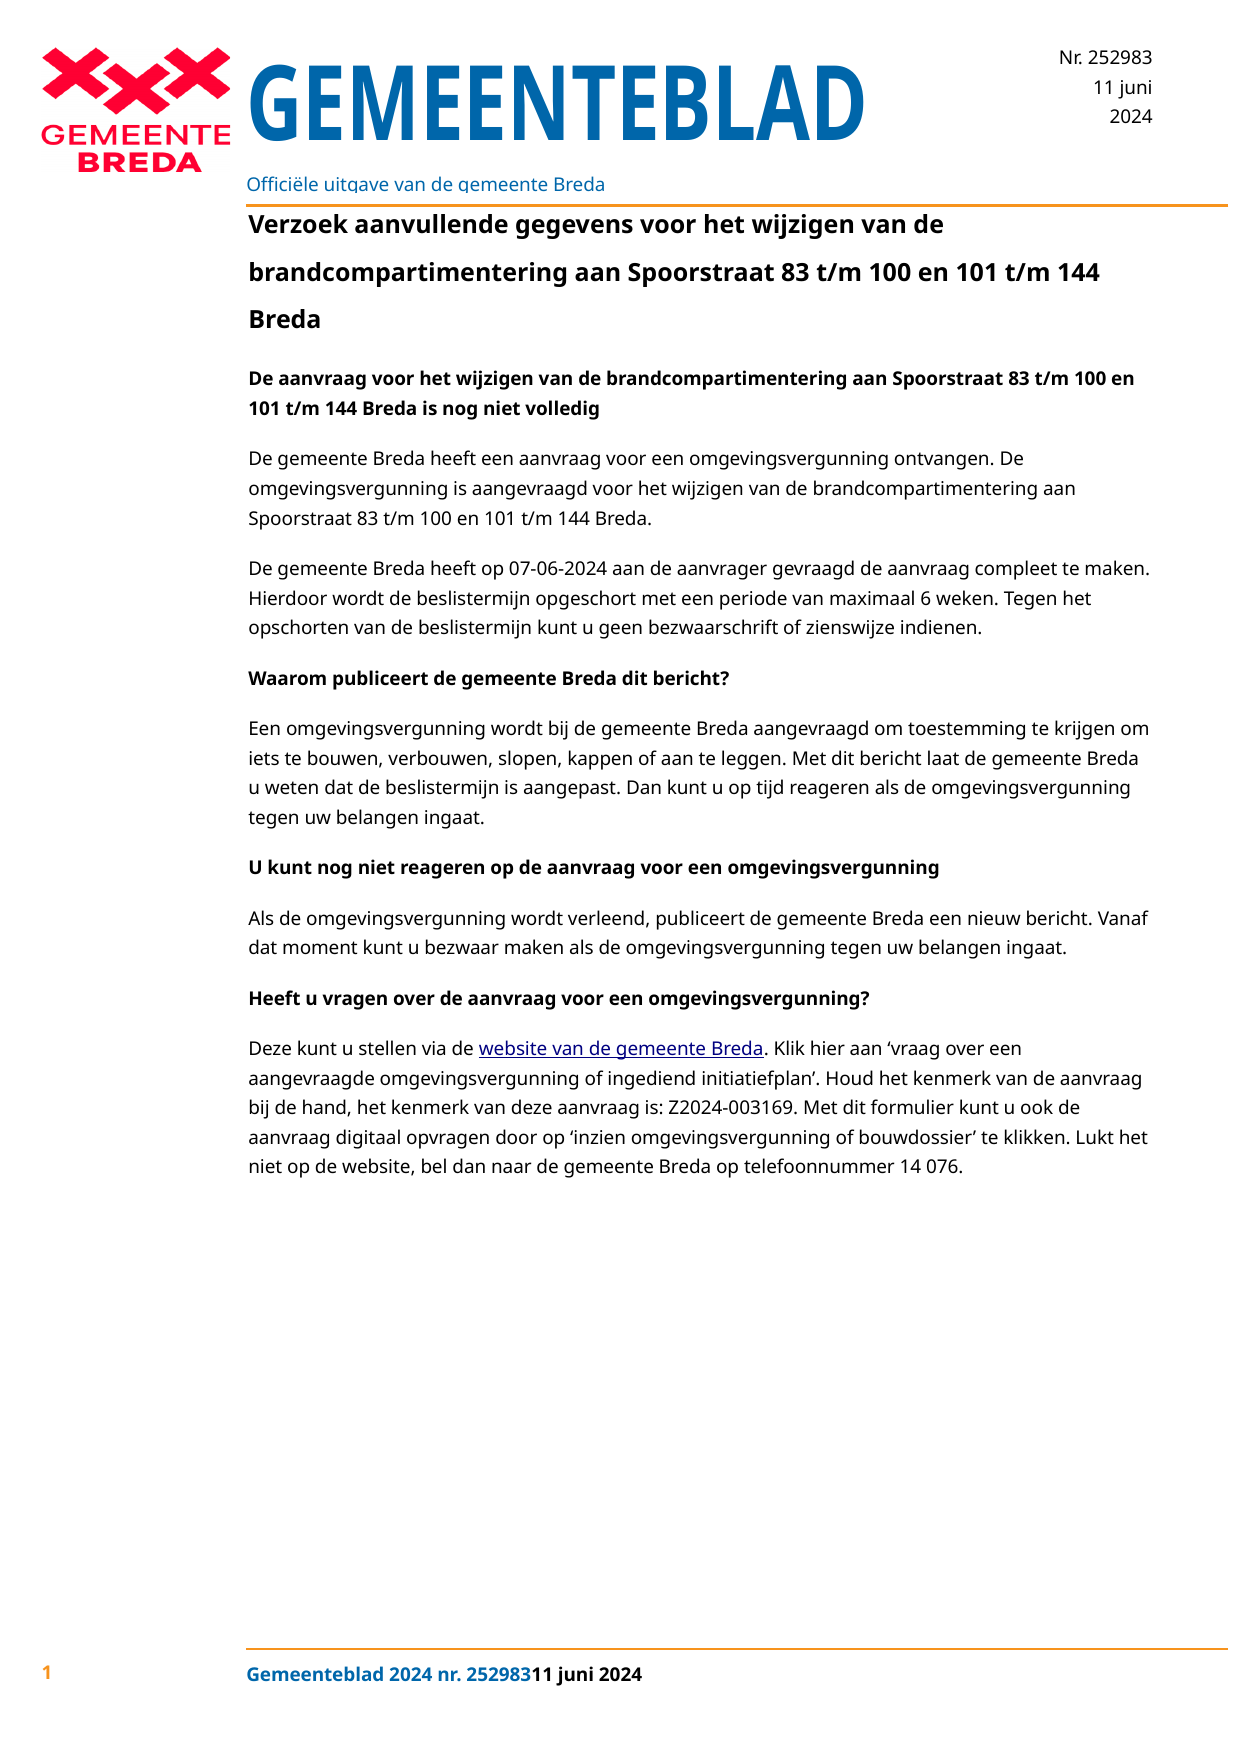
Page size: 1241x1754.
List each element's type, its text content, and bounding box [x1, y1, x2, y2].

text De gemeente Breda heeft een aanvraag voor een omgevingsvergunning ontvangen. De omgevingsvergunning is aangevraagd voor het wijzigen van de brandcompartimentering aan Spoorstraat 83 t/m 100 en 101 t/m 144 Breda. [248, 446, 1152, 530]
text Als de omgevingsvergunning wordt verleend, publiceert de gemeente Breda een nieuw bericht. Vanaf dat moment kunt u bezwaar maken als de omgevingsvergunning tegen uw belangen ingaat. [248, 905, 1152, 960]
text Een omgevingsvergunning wordt bij de gemeente Breda aangevraagd om toestemming te krijgen om iets te bouwen, verbouwen, slopen, kappen of aan te leggen. Met dit bericht laat de gemeente Breda u weten dat de beslistermijn is aangepast. Dan kunt u op tijd reageren als de omgevingsvergunning tegen uw belangen ingaat. [248, 715, 1152, 829]
picture [41, 47, 231, 172]
text De aanvraag voor het wijzigen van de brandcompartimentering aan Spoorstraat 83 t/m 100 en 101 t/m 144 Breda is nog niet volledig [248, 366, 1152, 421]
text De gemeente Breda heeft op 07-06-2024 aan de aanvrager gevraagd de aanvraag compleet te maken. Hierdoor wordt de beslistermijn opgeschort met een periode van maximaal 6 weken. Tegen het opschorten van de beslistermijn kunt u geen bezwaarschrift of zienswijze indienen. [248, 555, 1152, 640]
text Verzoek aanvullende gegevens voor het wijzigen van de brandcompartimentering aan Spoorstraat 83 t/m 100 en 101 t/m 144 Breda [248, 207, 1152, 336]
text Heeft u vragen over de aanvraag voor een omgevingsvergunning? [248, 985, 1152, 1010]
text Waarom publiceert de gemeente Breda dit bericht? [248, 665, 1152, 690]
text U kunt nog niet reageren op de aanvraag voor een omgevingsvergunning [248, 854, 1152, 880]
text Deze kunt u stellen via de website van de gemeente Breda. Klik hier aan ‘vraag over een aangevraagde omgevingsvergunning of ingediend initiatiefplan’. Houd het kenmerk van de aanvraag bij de hand, het kenmerk van deze aanvraag is: Z2024-003169. Met dit formulier kunt u ook de aanvraag digitaal opvragen door op ‘inzien omgevingsvergunning of bouwdossier’ te klikken. Lukt het niet op de website, bel dan naar de gemeente Breda op telefoonnummer 14 076. [248, 1035, 1152, 1179]
